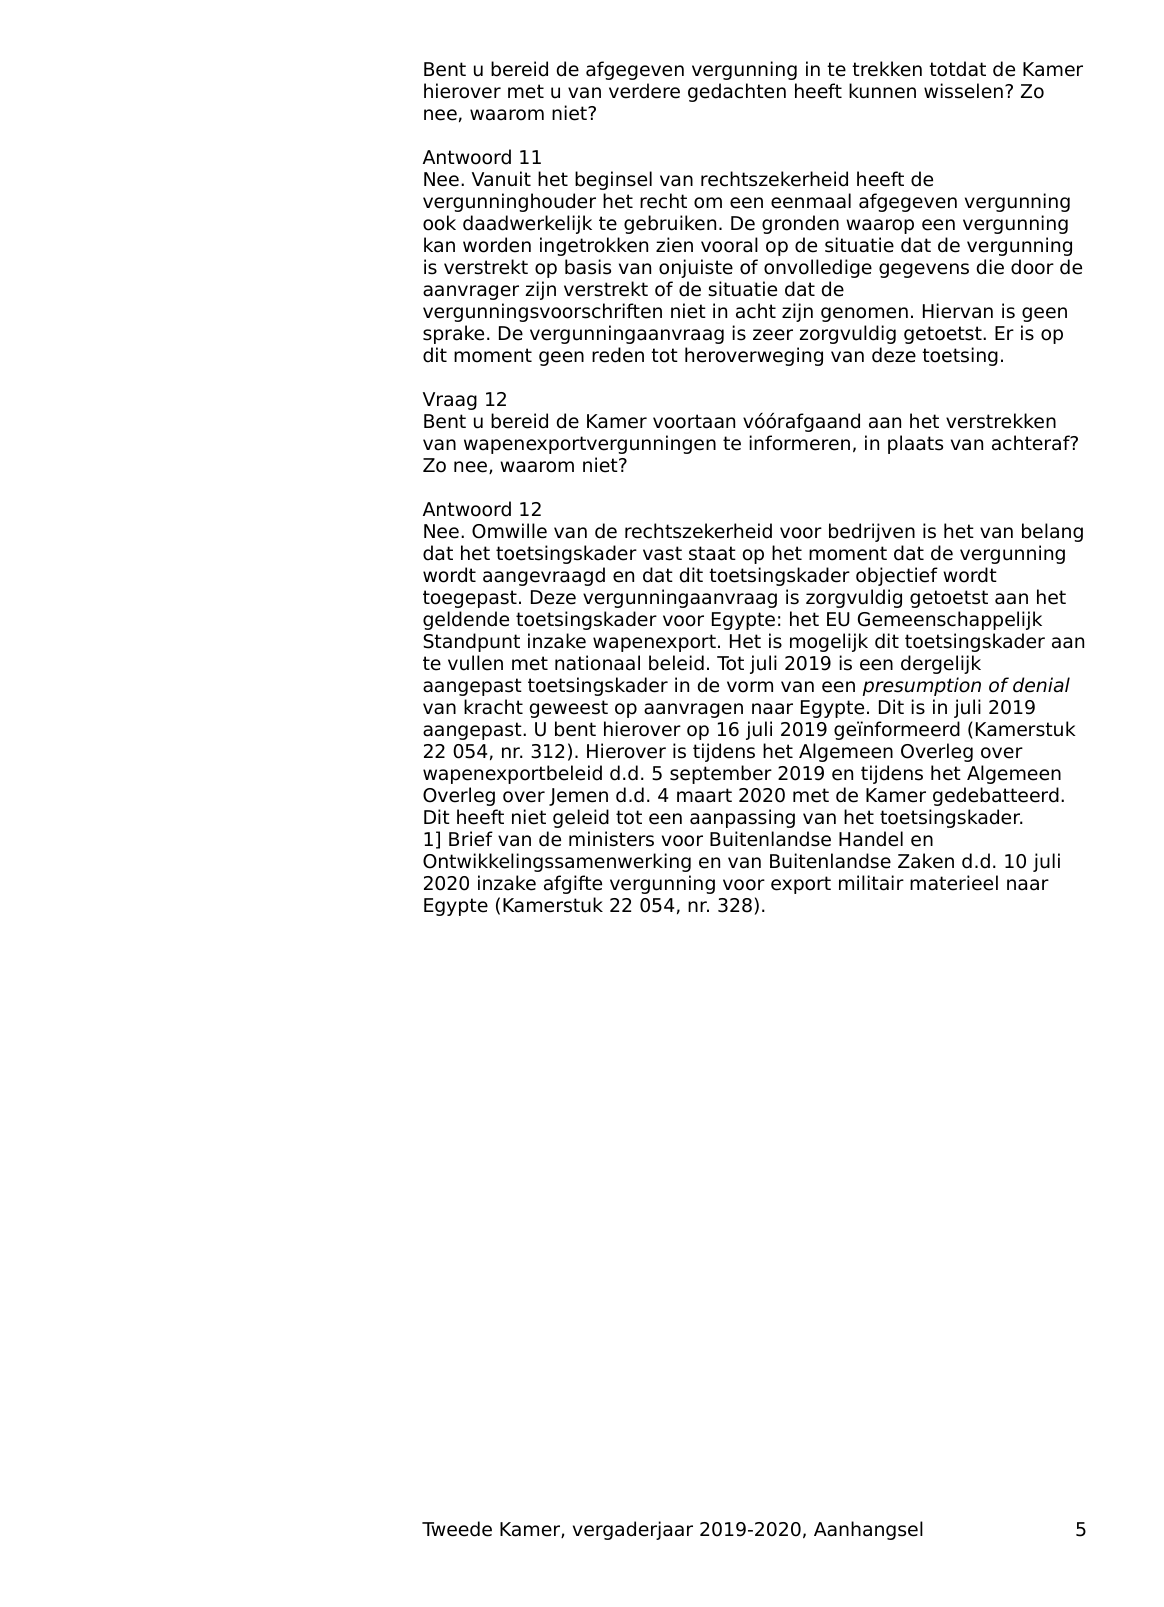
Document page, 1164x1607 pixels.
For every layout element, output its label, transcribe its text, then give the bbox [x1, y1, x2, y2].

text 1] Brief van de ministers voor Buitenlandse Handel en Ontwikkelingssamenwerking en van Buitenlandse Zaken d.d. 10 juli 2020 inzake afgifte vergunning voor export militair materieel naar Egypte (Kamerstuk 22 054, nr. 328). [422, 829, 1087, 917]
text Antwoord 12 [422, 499, 1087, 521]
text Bent u bereid de afgegeven vergunning in te trekken totdat de Kamer hierover met u van verdere gedachten heeft kunnen wisselen? Zo nee, waarom niet? [422, 59, 1087, 125]
text Nee. Omwille van de rechtszekerheid voor bedrijven is het van belang dat het toetsingskader vast staat op het moment dat de vergunning wordt aangevraagd en dat dit toetsingskader objectief wordt toegepast. Deze vergunningaanvraag is zorgvuldig getoetst aan het geldende toetsingskader voor Egypte: het EU Gemeenschappelijk Standpunt inzake wapenexport. Het is mogelijk dit toetsingskader aan te vullen met nationaal beleid. Tot juli 2019 is een dergelijk aangepast toetsingskader in de vorm van een presumption of denial van kracht geweest op aanvragen naar Egypte. Dit is in juli 2019 aangepast. U bent hierover op 16 juli 2019 geïnformeerd (Kamerstuk 22 054, nr. 312). Hierover is tijdens het Algemeen Overleg over wapenexportbeleid d.d. 5 september 2019 en tijdens het Algemeen Overleg over Jemen d.d. 4 maart 2020 met de Kamer gedebatteerd. Dit heeft niet geleid tot een aanpassing van het toetsingskader. [422, 521, 1087, 829]
text Vraag 12 [422, 389, 1087, 411]
text Nee. Vanuit het beginsel van rechtszekerheid heeft de vergunninghouder het recht om een eenmaal afgegeven vergunning ook daadwerkelijk te gebruiken. De gronden waarop een vergunning kan worden ingetrokken zien vooral op de situatie dat de vergunning is verstrekt op basis van onjuiste of onvolledige gegevens die door de aanvrager zijn verstrekt of de situatie dat de vergunningsvoorschriften niet in acht zijn genomen. Hiervan is geen sprake. De vergunningaanvraag is zeer zorgvuldig getoetst. Er is op dit moment geen reden tot heroverweging van deze toetsing. [422, 169, 1087, 367]
text Bent u bereid de Kamer voortaan vóórafgaand aan het verstrekken van wapenexportvergunningen te informeren, in plaats van achteraf? Zo nee, waarom niet? [422, 411, 1087, 477]
text Antwoord 11 [422, 147, 1087, 169]
